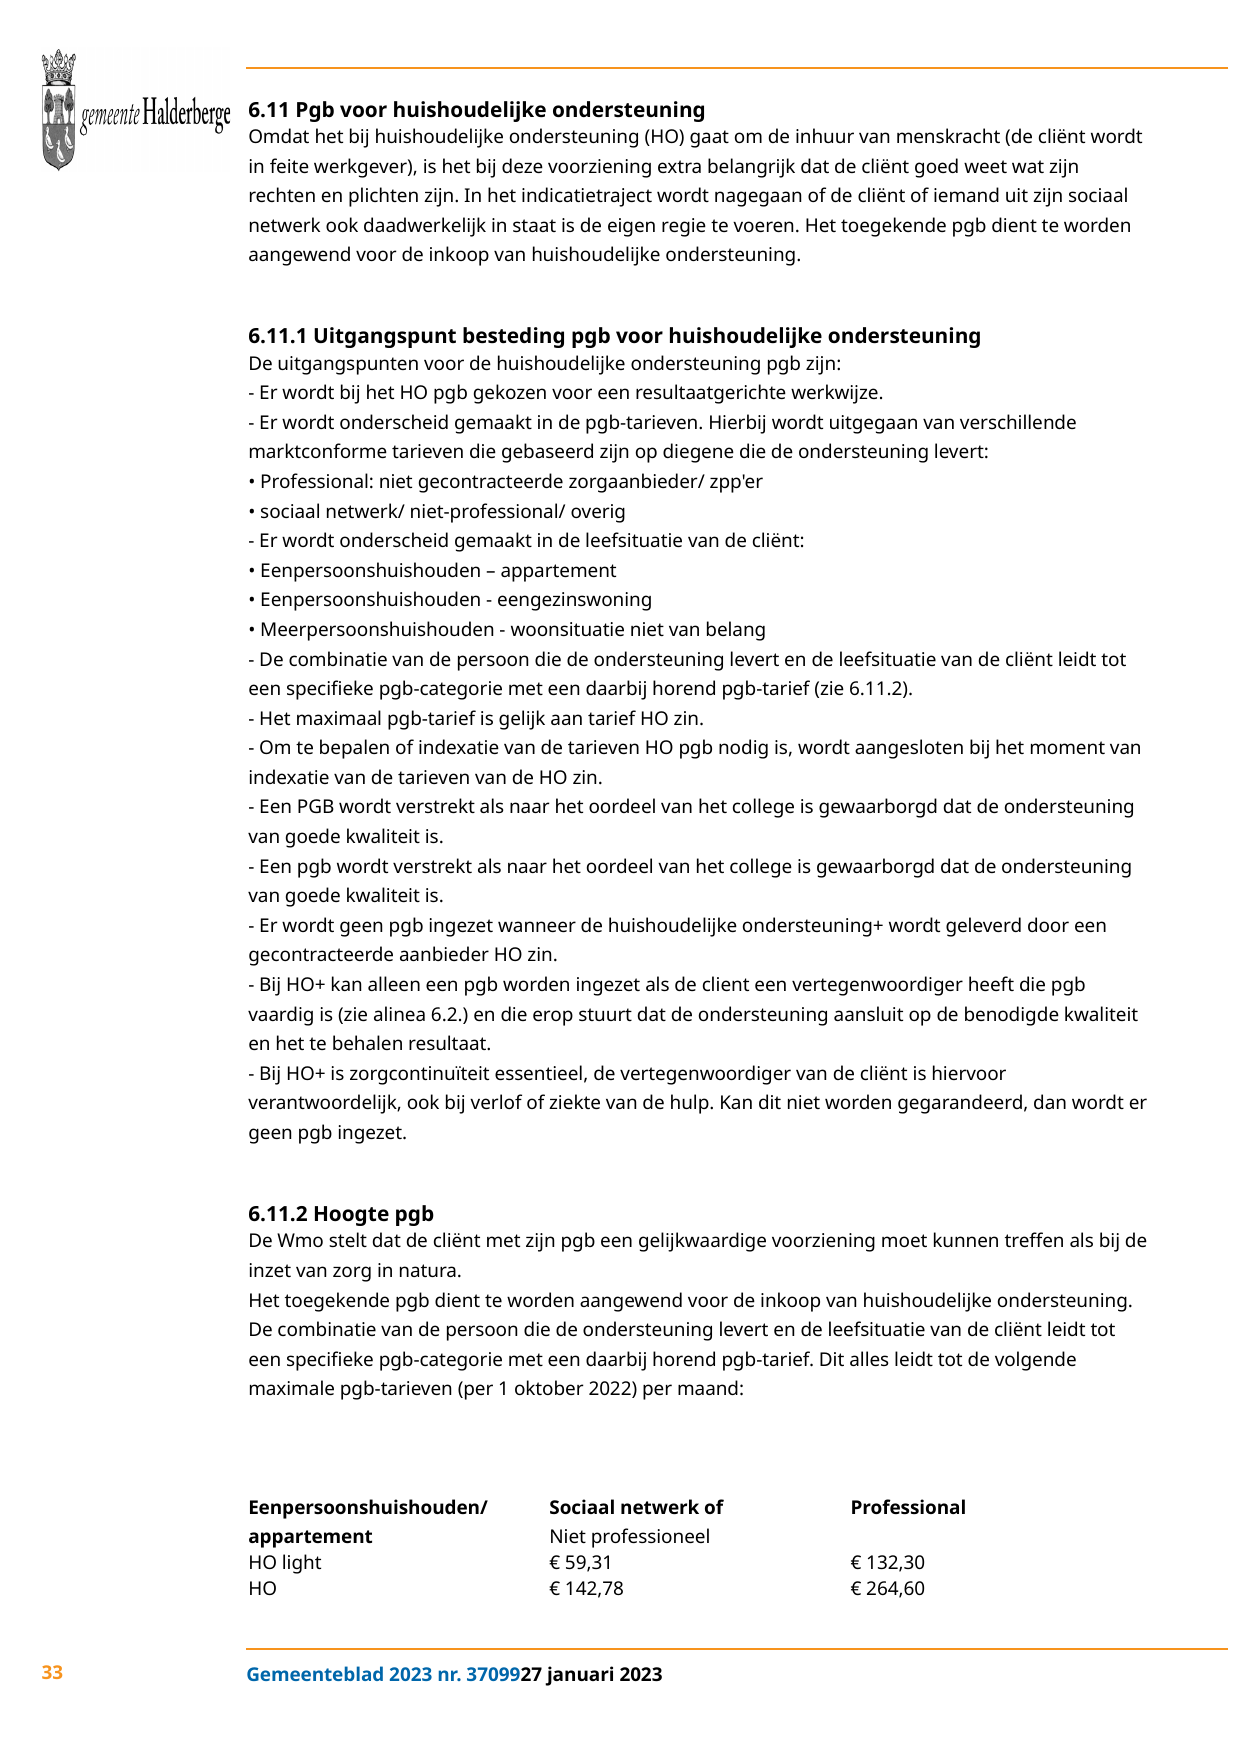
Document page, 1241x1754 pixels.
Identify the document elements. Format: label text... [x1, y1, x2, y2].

text • Meerpersoonshuishouden - woonsituatie niet van belang [248, 616, 1152, 642]
text - Om te bepalen of indexatie van de tarieven HO pgb nodig is, wordt aangesloten bij het moment van indexatie van de tarieven van de HO zin. [248, 734, 1152, 790]
text 6.11 Pgb voor huishoudelijke ondersteuning [248, 95, 1152, 123]
table_cell € 59,31 [549, 1549, 850, 1575]
table_cell € 264,60 [850, 1575, 1152, 1601]
table_cell € 132,30 [850, 1549, 1152, 1575]
table_header Sociaal netwerk of Niet professioneel [549, 1494, 850, 1549]
text - De combinatie van de persoon die de ondersteuning levert en de leefsituatie van de cliënt leidt tot een specifieke pgb-categorie met een daarbij horend pgb-tarief (zie 6.11.2). [248, 646, 1152, 701]
text De Wmo stelt dat de cliënt met zijn pgb een gelijkwaardige voorziening moet kunnen treffen als bij de inzet van zorg in natura. [248, 1228, 1152, 1283]
text - Er wordt bij het HO pgb gekozen voor een resultaatgerichte werkwijze. [248, 379, 1152, 405]
text De combinatie van de persoon die de ondersteuning levert en de leefsituatie van de cliënt leidt tot een specifieke pgb-categorie met een daarbij horend pgb-tarief. Dit alles leidt tot de volgende maximale pgb-tarieven (per 1 oktober 2022) per maand: [248, 1316, 1152, 1401]
text 6.11.1 Uitgangspunt besteding pgb voor huishoudelijke ondersteuning [248, 322, 1152, 350]
text • Eenpersoonshuishouden – appartement [248, 557, 1152, 583]
text - Het maximaal pgb-tarief is gelijk aan tarief HO zin. [248, 705, 1152, 731]
text - Een pgb wordt verstrekt als naar het oordeel van het college is gewaarborgd dat de ondersteuning van goede kwaliteit is. [248, 853, 1152, 908]
text - Er wordt onderscheid gemaakt in de pgb-tarieven. Hierbij wordt uitgegaan van verschillende marktconforme tarieven die gebaseerd zijn op diegene die de ondersteuning levert: [248, 409, 1152, 464]
table_header Eenpersoonshuishouden/ appartement [248, 1494, 549, 1549]
text - Er wordt geen pgb ingezet wanneer de huishoudelijke ondersteuning+ wordt geleverd door een gecontracteerde aanbieder HO zin. [248, 912, 1152, 967]
text • Eenpersoonshuishouden - eengezinswoning [248, 587, 1152, 612]
table_header Professional [850, 1494, 1152, 1549]
picture [41, 47, 231, 172]
text De uitgangspunten voor de huishoudelijke ondersteuning pgb zijn: [248, 350, 1152, 376]
text • sociaal netwerk/ niet-professional/ overig [248, 498, 1152, 524]
text - Bij HO+ kan alleen een pgb worden ingezet als de client een vertegenwoordiger heeft die pgb vaardig is (zie alinea 6.2.) en die erop stuurt dat de ondersteuning aansluit op de benodigde kwaliteit en het te behalen resultaat. [248, 971, 1152, 1056]
text - Een PGB wordt verstrekt als naar het oordeel van het college is gewaarborgd dat de ondersteuning van goede kwaliteit is. [248, 794, 1152, 849]
text - Er wordt onderscheid gemaakt in de leefsituatie van de cliënt: [248, 527, 1152, 553]
table_cell HO [248, 1575, 549, 1601]
text Omdat het bij huishoudelijke ondersteuning (HO) gaat om de inhuur van menskracht (de cliënt wordt in feite werkgever), is het bij deze voorziening extra belangrijk dat de cliënt goed weet wat zijn rechten en plichten zijn. In het indicatietraject wordt nagegaan of de cliënt of iemand uit zijn sociaal netwerk ook daadwerkelijk in staat is de eigen regie te voeren. Het toegekende pgb dient te worden aangewend voor de inkoop van huishoudelijke ondersteuning. [248, 123, 1152, 267]
text 6.11.2 Hoogte pgb [248, 1199, 1152, 1228]
text Het toegekende pgb dient te worden aangewend voor de inkoop van huishoudelijke ondersteuning. [248, 1287, 1152, 1312]
table_cell HO light [248, 1549, 549, 1575]
text - Bij HO+ is zorgcontinuïteit essentieel, de vertegenwoordiger van de cliënt is hiervoor verantwoordelijk, ook bij verlof of ziekte van de hulp. Kan dit niet worden gegarandeerd, dan wordt er geen pgb ingezet. [248, 1060, 1152, 1145]
table_cell € 142,78 [549, 1575, 850, 1601]
text • Professional: niet gecontracteerde zorgaanbieder/ zpp'er [248, 468, 1152, 494]
